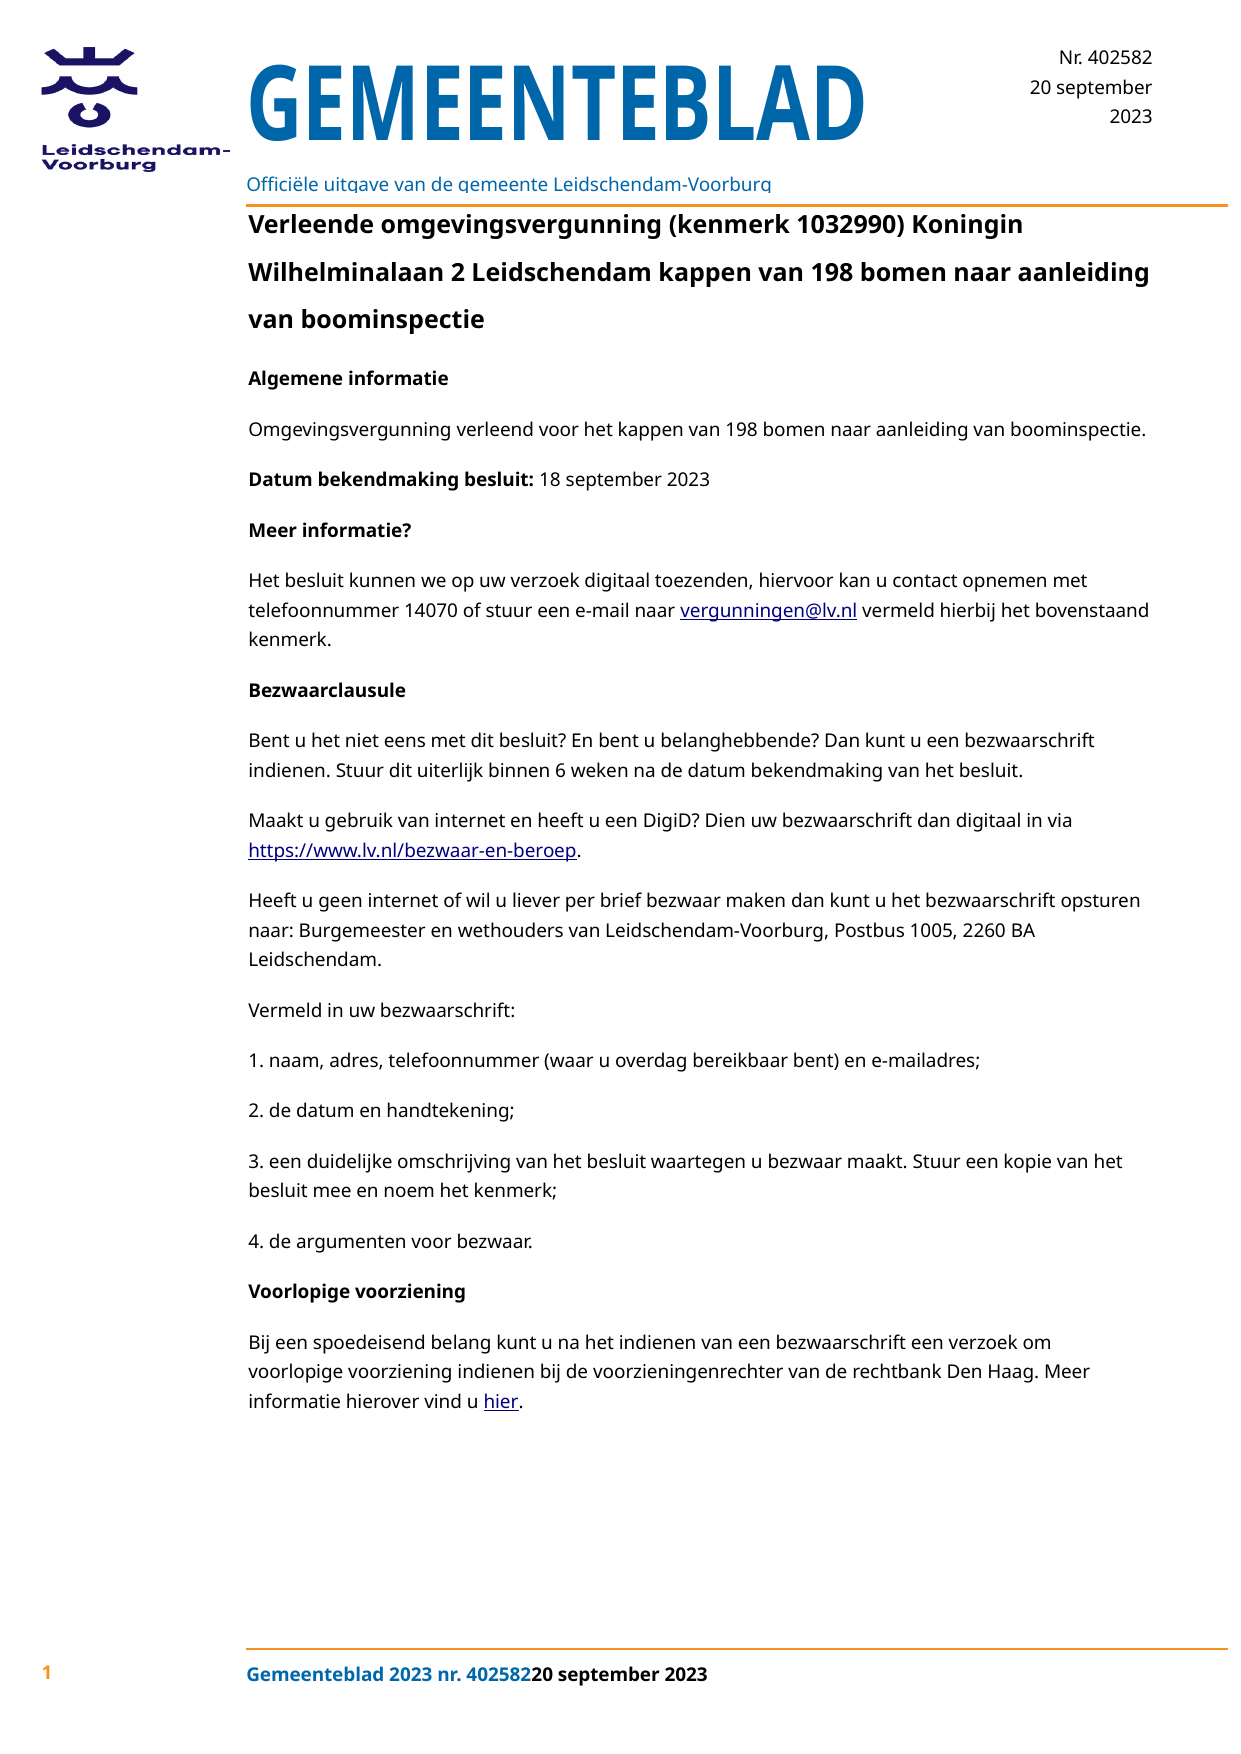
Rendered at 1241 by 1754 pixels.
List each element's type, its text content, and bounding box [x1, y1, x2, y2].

text Algemene informatie [248, 366, 1152, 391]
text 2. de datum en handtekening; [248, 1098, 1152, 1123]
text Heeft u geen internet of wil u liever per brief bezwaar maken dan kunt u het bezwaarschrift opsturen naar: Burgemeester en wethouders van Leidschendam-Voorburg, Postbus 1005, 2260 BA Leidschendam. [248, 887, 1152, 972]
text Datum bekendmaking besluit: 18 september 2023 [248, 466, 1152, 492]
text Bent u het niet eens met dit besluit? En bent u belanghebbende? Dan kunt u een bezwaarschrift indienen. Stuur dit uiterlijk binnen 6 weken na de datum bekendmaking van het besluit. [248, 727, 1152, 782]
text Bezwaarclausule [248, 677, 1152, 702]
text 1. naam, adres, telefoonnummer (waar u overdag bereikbaar bent) en e-mailadres; [248, 1047, 1152, 1073]
text Verleende omgevingsvergunning (kenmerk 1032990) Koningin Wilhelminalaan 2 Leidschendam kappen van 198 bomen naar aanleiding van boominspectie [248, 207, 1152, 336]
text Het besluit kunnen we op uw verzoek digitaal toezenden, hiervoor kan u contact opnemen met telefoonnummer 14070 of stuur een e-mail naar vergunningen@lv.nl vermeld hierbij het bovenstaand kenmerk. [248, 567, 1152, 652]
text Omgevingsvergunning verleend voor het kappen van 198 bomen naar aanleiding van boominspectie. [248, 416, 1152, 442]
text Vermeld in uw bezwaarschrift: [248, 997, 1152, 1022]
picture [41, 47, 231, 172]
text 3. een duidelijke omschrijving van het besluit waartegen u bezwaar maakt. Stuur een kopie van het besluit mee en noem het kenmerk; [248, 1148, 1152, 1203]
text Bij een spoedeisend belang kunt u na het indienen van een bezwaarschrift een verzoek om voorlopige voorziening indienen bij de voorzieningenrechter van de rechtbank Den Haag. Meer informatie hierover vind u hier. [248, 1329, 1152, 1414]
text Maakt u gebruik van internet en heeft u een DigiD? Dien uw bezwaarschrift dan digitaal in via https://www.lv.nl/bezwaar-en-beroep. [248, 807, 1152, 862]
text Meer informatie? [248, 517, 1152, 542]
text Voorlopige voorziening [248, 1278, 1152, 1304]
text 4. de argumenten voor bezwaar. [248, 1228, 1152, 1254]
